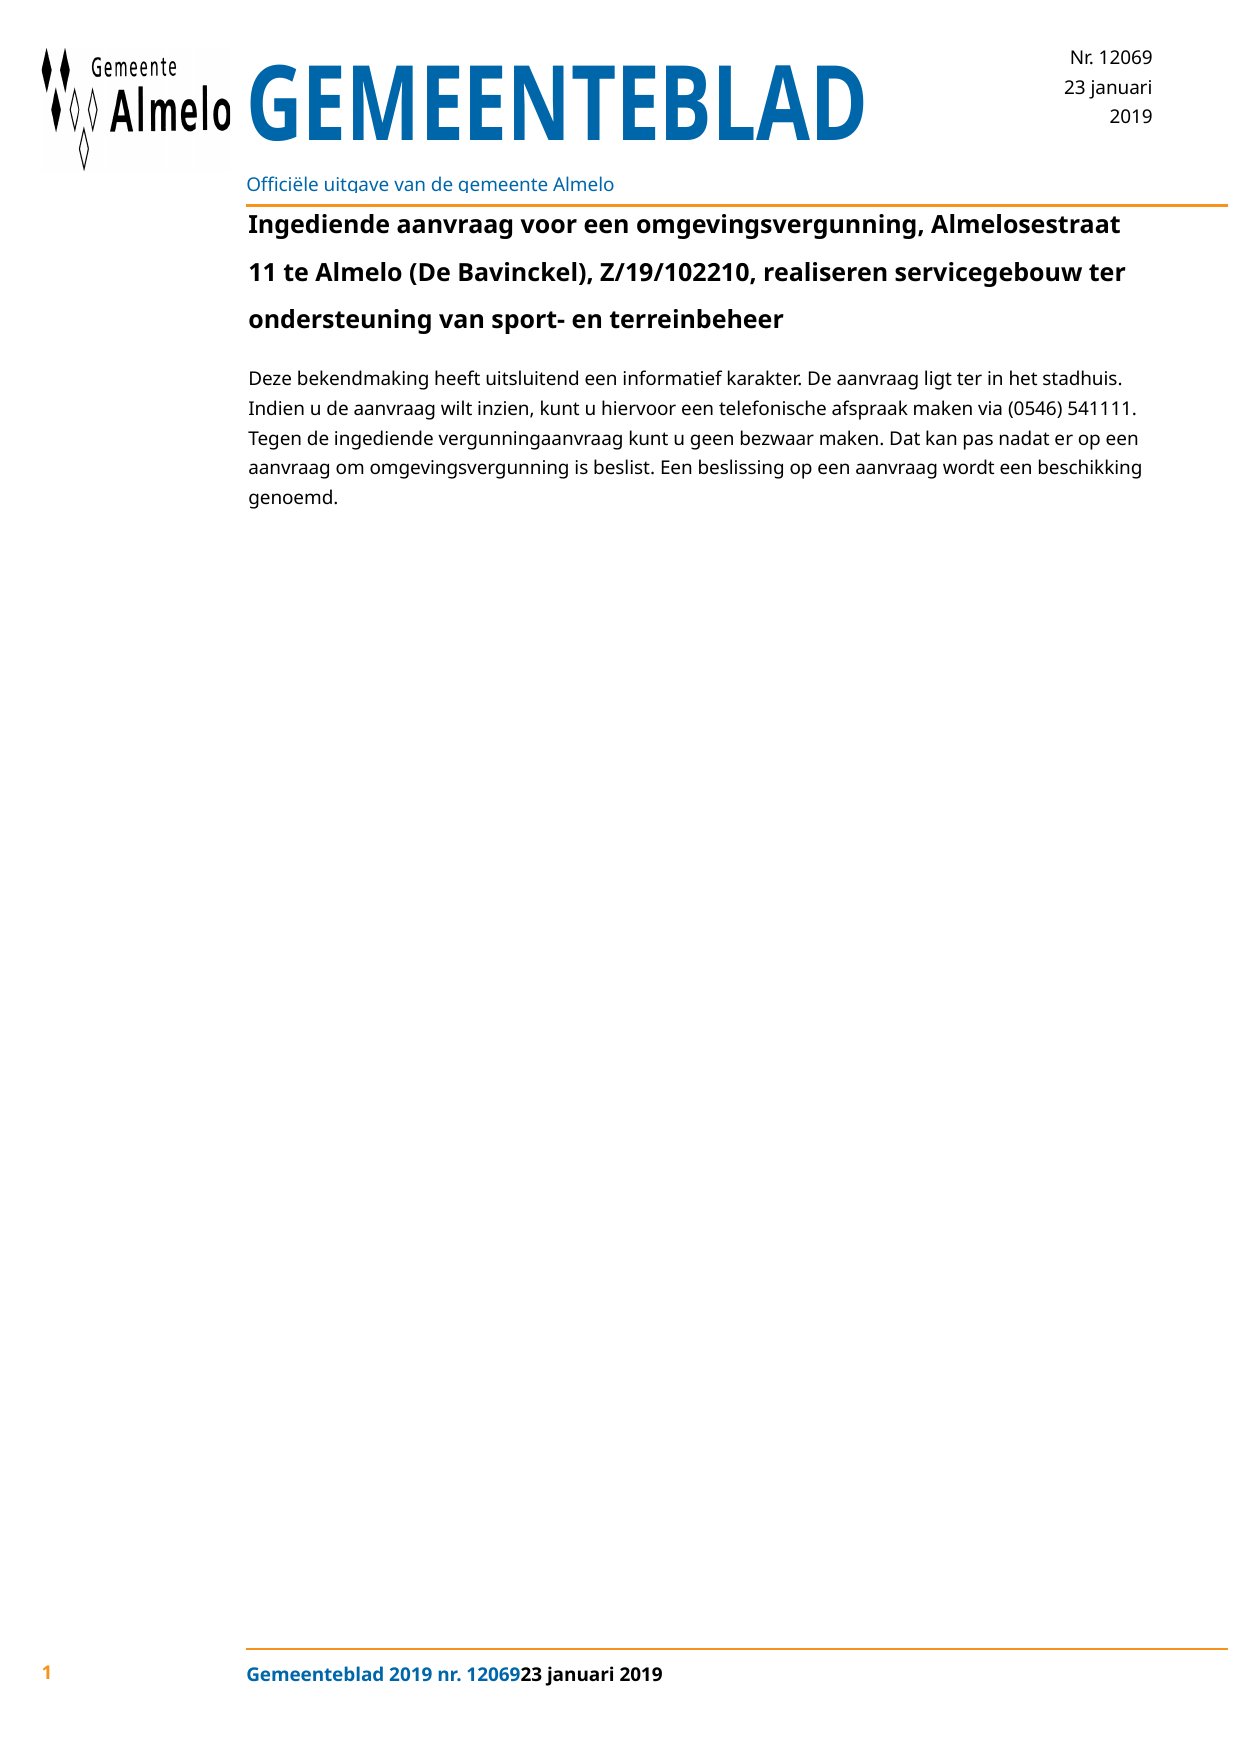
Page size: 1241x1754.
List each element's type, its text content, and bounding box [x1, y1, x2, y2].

text Ingediende aanvraag voor een omgevingsvergunning, Almelosestraat 11 te Almelo (De Bavinckel), Z/19/102210, realiseren servicegebouw ter ondersteuning van sport- en terreinbeheer [248, 207, 1152, 336]
text Deze bekendmaking heeft uitsluitend een informatief karakter. De aanvraag ligt ter in het stadhuis. Indien u de aanvraag wilt inzien, kunt u hiervoor een telefonische afspraak maken via (0546) 541111. Tegen de ingediende vergunningaanvraag kunt u geen bezwaar maken. Dat kan pas nadat er op een aanvraag om omgevingsvergunning is beslist. Een beslissing op een aanvraag wordt een beschikking genoemd. [248, 366, 1152, 509]
picture [41, 47, 231, 172]
